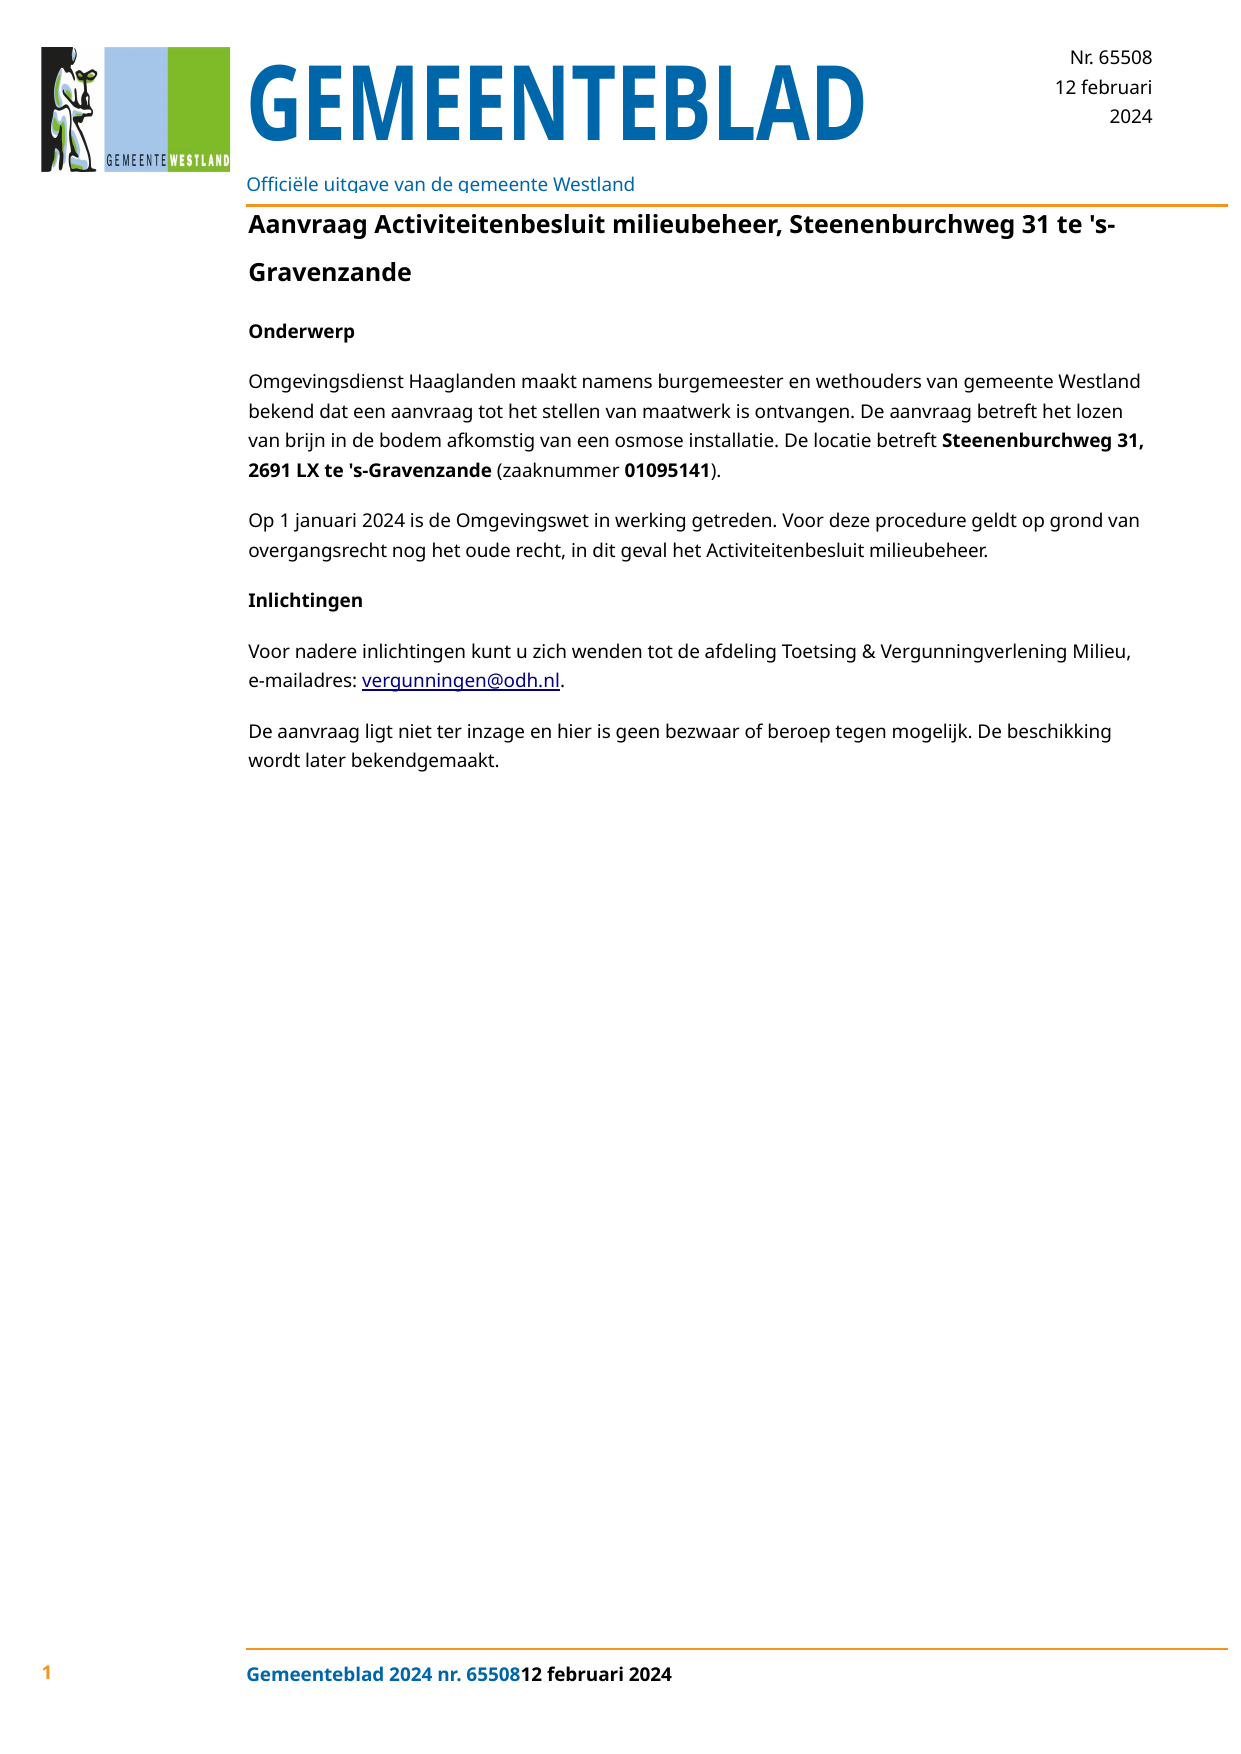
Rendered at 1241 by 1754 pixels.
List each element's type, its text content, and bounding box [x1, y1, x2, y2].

text Voor nadere inlichtingen kunt u zich wenden tot de afdeling Toetsing & Vergunningverlening Milieu, e-mailadres: vergunningen@odh.nl. [248, 638, 1152, 693]
text De aanvraag ligt niet ter inzage en hier is geen bezwaar of beroep tegen mogelijk. De beschikking wordt later bekendgemaakt. [248, 718, 1152, 773]
text Omgevingsdienst Haaglanden maakt namens burgemeester en wethouders van gemeente Westland bekend dat een aanvraag tot het stellen van maatwerk is ontvangen. De aanvraag betreft het lozen van brijn in de bodem afkomstig van een osmose installatie. De locatie betreft Steenenburchweg 31, 2691 LX te 's-Gravenzande (zaaknummer 01095141). [248, 368, 1152, 483]
text Onderwerp [248, 318, 1152, 344]
text Inlichtingen [248, 587, 1152, 613]
text Op 1 januari 2024 is de Omgevingswet in werking getreden. Voor deze procedure geldt op grond van overgangsrecht nog het oude recht, in dit geval het Activiteitenbesluit milieubeheer. [248, 507, 1152, 563]
picture [41, 47, 231, 172]
text Aanvraag Activiteitenbesluit milieubeheer, Steenenburchweg 31 te 's-Gravenzande [248, 207, 1152, 288]
